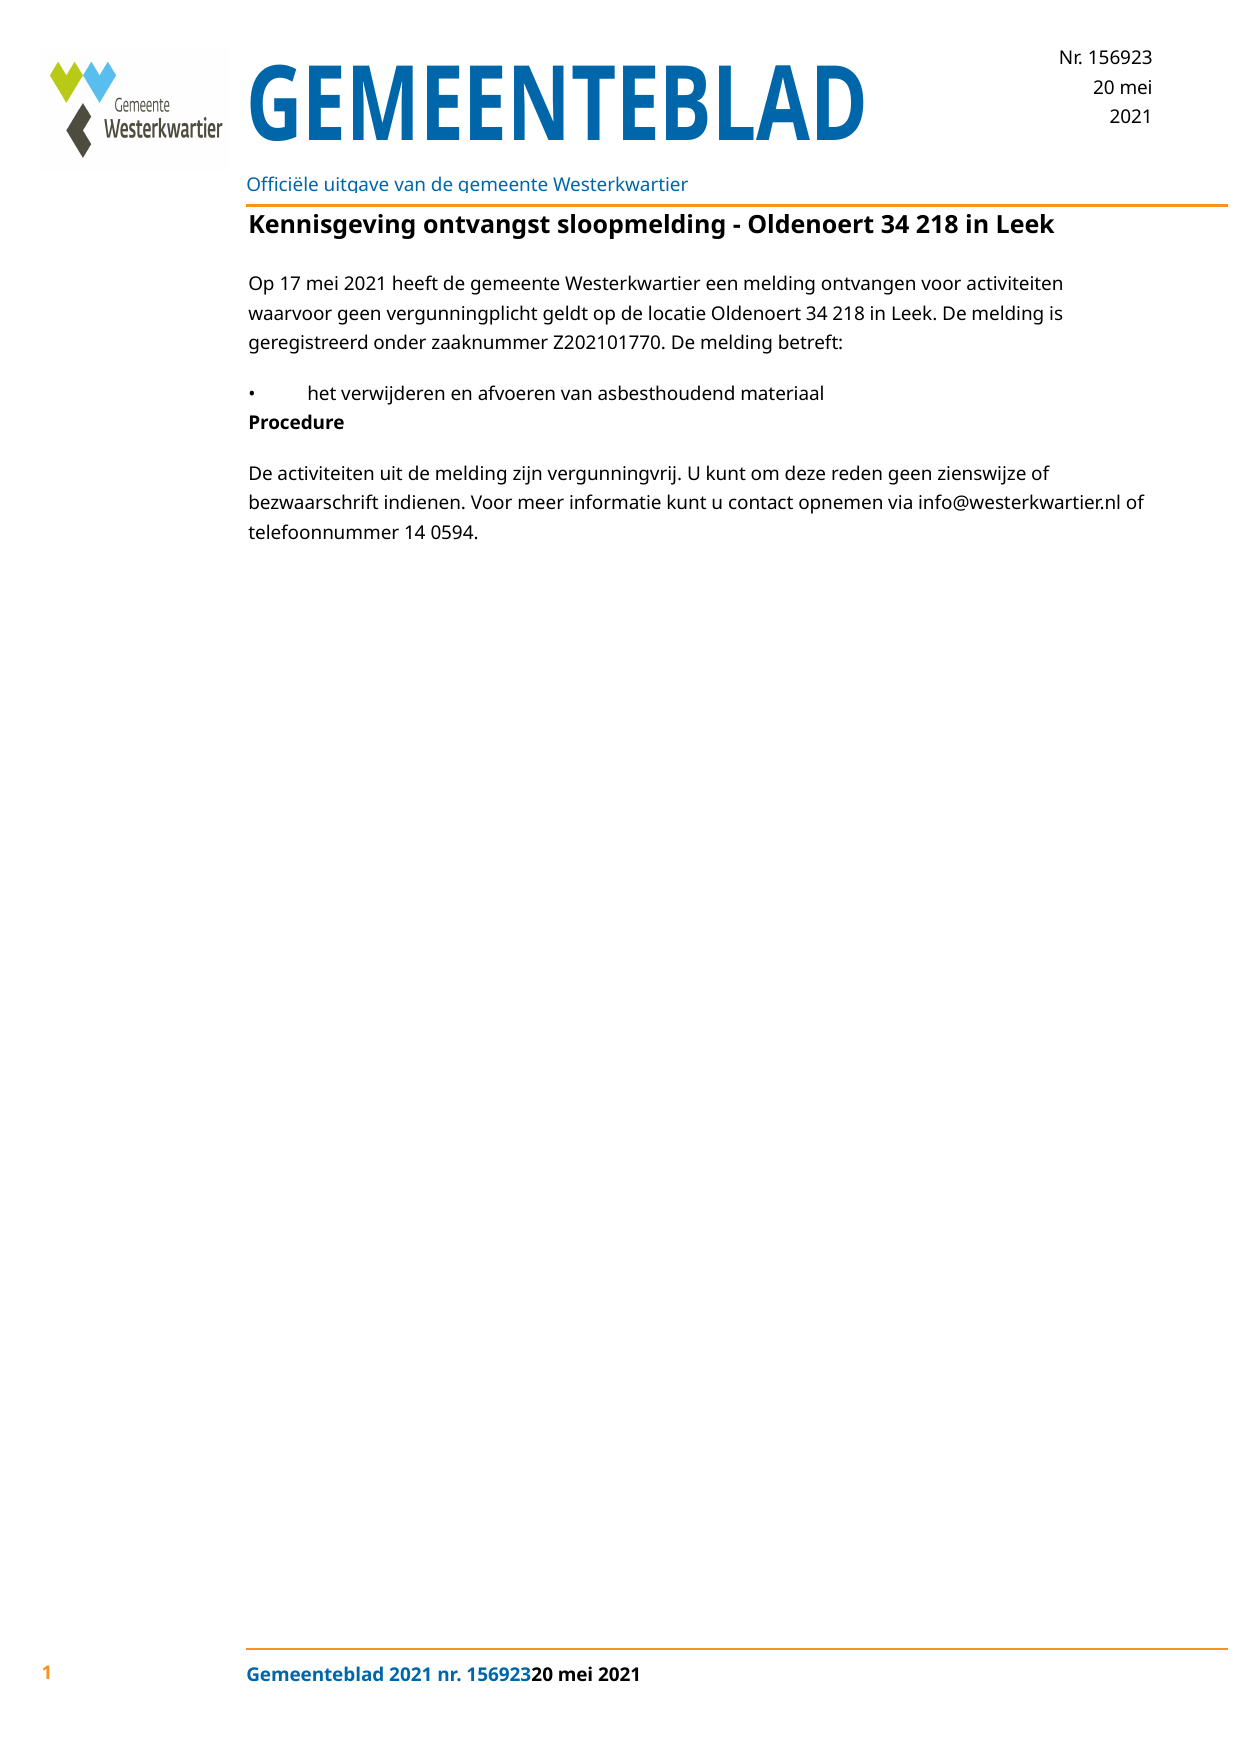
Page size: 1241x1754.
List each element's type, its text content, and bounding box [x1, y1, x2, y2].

text De activiteiten uit de melding zijn vergunningvrij. U kunt om deze reden geen zienswijze of bezwaarschrift indienen. Voor meer informatie kunt u contact opnemen via info@westerkwartier.nl of telefoonnummer 14 0594. [248, 460, 1152, 545]
picture [41, 47, 231, 172]
text Kennisgeving ontvangst sloopmelding - Oldenoert 34 218 in Leek [248, 207, 1152, 241]
text Op 17 mei 2021 heeft de gemeente Westerkwartier een melding ontvangen voor activiteiten waarvoor geen vergunningplicht geldt op de locatie Oldenoert 34 218 in Leek. De melding is geregistreerd onder zaaknummer Z202101770. De melding betreft: [248, 270, 1152, 355]
list het verwijderen en afvoeren van asbesthoudend materiaal [248, 380, 1152, 406]
text Procedure [248, 409, 1152, 435]
